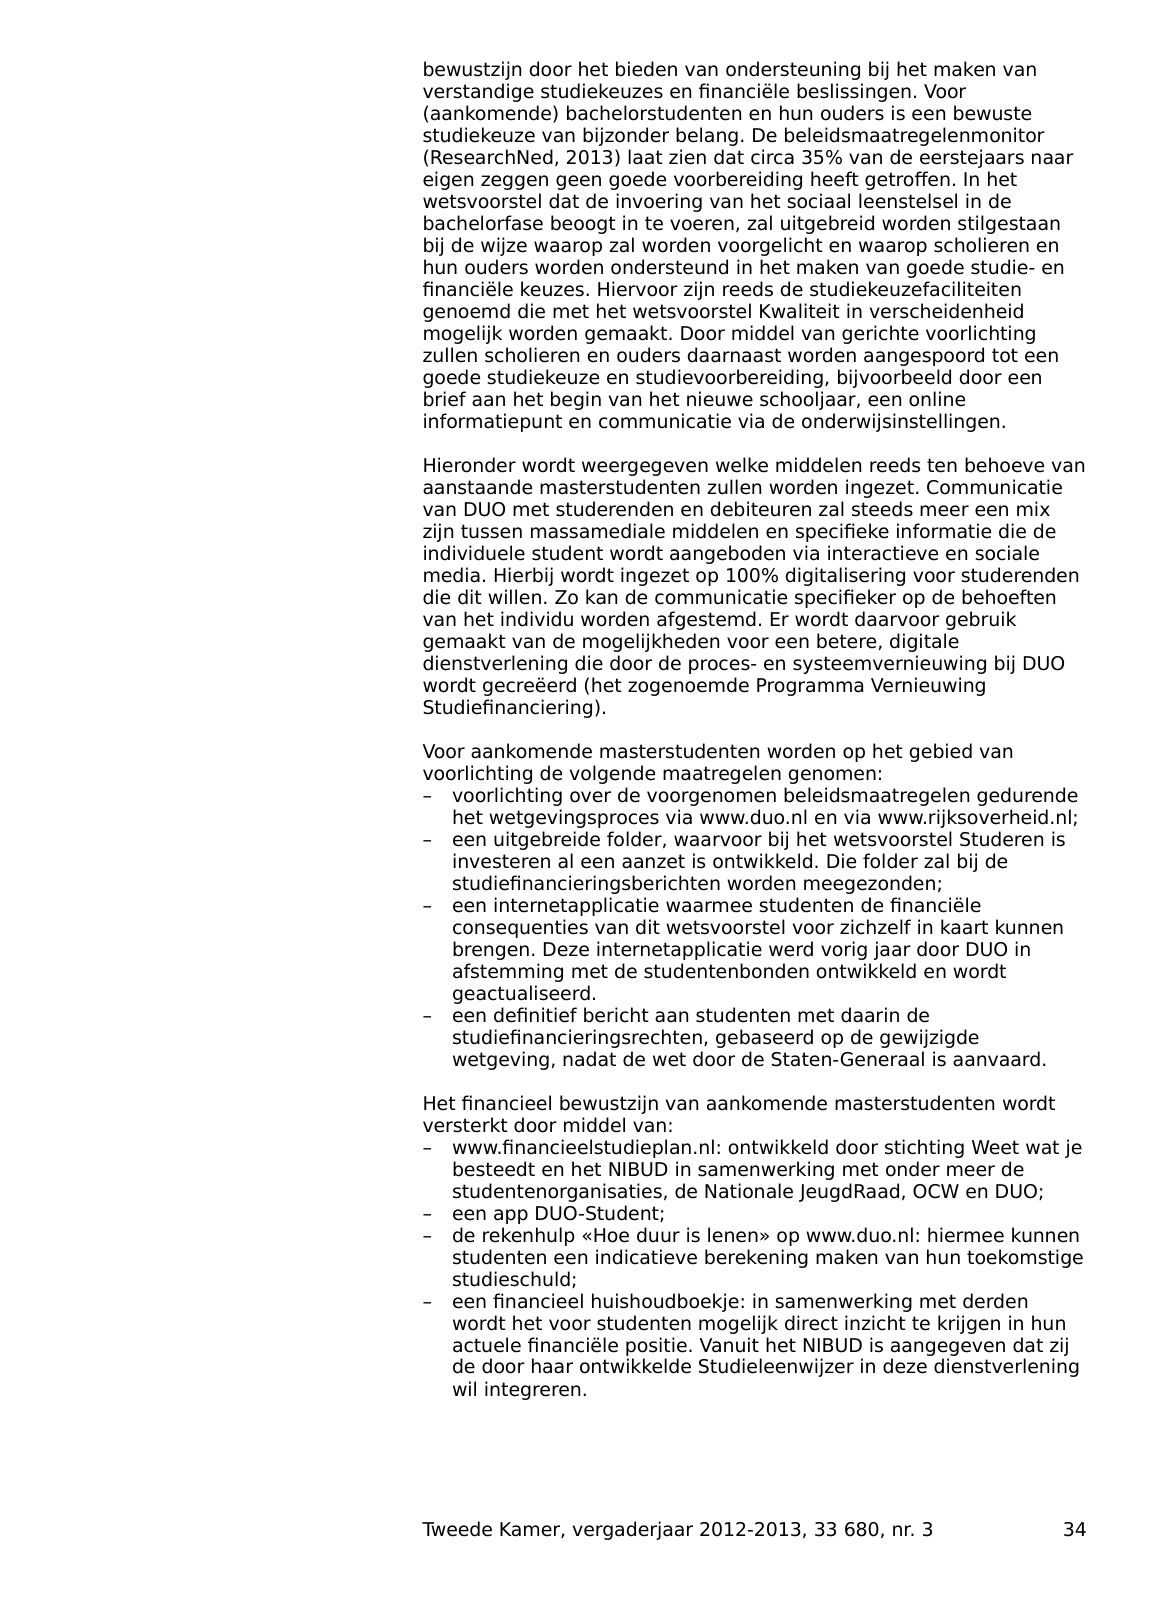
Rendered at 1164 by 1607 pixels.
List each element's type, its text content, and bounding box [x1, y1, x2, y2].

text – www.financieelstudieplan.nl: ontwikkeld door stichting Weet wat je besteedt en het NIBUD in samenwerking met onder meer de studentenorganisaties, de Nationale JeugdRaad, OCW en DUO; [422, 1137, 1087, 1203]
text – een definitief bericht aan studenten met daarin de studiefinancieringsrechten, gebaseerd op de gewijzigde wetgeving, nadat de wet door de Staten-Generaal is aanvaard. [422, 1004, 1087, 1071]
text – voorlichting over de voorgenomen beleidsmaatregelen gedurende het wetgevingsproces via www.duo.nl en via www.rijksoverheid.nl; [422, 785, 1087, 829]
text – een uitgebreide folder, waarvoor bij het wetsvoorstel Studeren is investeren al een aanzet is ontwikkeld. Die folder zal bij de studiefinancieringsberichten worden meegezonden; [422, 829, 1087, 895]
text – de rekenhulp «Hoe duur is lenen» op www.duo.nl: hiermee kunnen studenten een indicatieve berekening maken van hun toekomstige studieschuld; [422, 1224, 1087, 1291]
text bewustzijn door het bieden van ondersteuning bij het maken van verstandige studiekeuzes en financiële beslissingen. Voor (aankomende) bachelorstudenten en hun ouders is een bewuste studiekeuze van bijzonder belang. De beleidsmaatregelenmonitor (ResearchNed, 2013) laat zien dat circa 35% van de eerstejaars naar eigen zeggen geen goede voorbereiding heeft getroffen. In het wetsvoorstel dat de invoering van het sociaal leenstelsel in de bachelorfase beoogt in te voeren, zal uitgebreid worden stilgestaan bij de wijze waarop zal worden voorgelicht en waarop scholieren en hun ouders worden ondersteund in het maken van goede studie- en financiële keuzes. Hiervoor zijn reeds de studiekeuzefaciliteiten genoemd die met het wetsvoorstel Kwaliteit in verscheidenheid mogelijk worden gemaakt. Door middel van gerichte voorlichting zullen scholieren en ouders daarnaast worden aangespoord tot een goede studiekeuze en studievoorbereiding, bijvoorbeeld door een brief aan het begin van het nieuwe schooljaar, een online informatiepunt en communicatie via de onderwijsinstellingen. [422, 59, 1087, 433]
text – een financieel huishoudboekje: in samenwerking met derden wordt het voor studenten mogelijk direct inzicht te krijgen in hun actuele financiële positie. Vanuit het NIBUD is aangegeven dat zij de door haar ontwikkelde Studieleenwijzer in deze dienstverlening wil integreren. [422, 1291, 1087, 1400]
text Het financieel bewustzijn van aankomende masterstudenten wordt versterkt door middel van: [422, 1093, 1087, 1137]
text – een internetapplicatie waarmee studenten de financiële consequenties van dit wetsvoorstel voor zichzelf in kaart kunnen brengen. Deze internetapplicatie werd vorig jaar door DUO in afstemming met de studentenbonden ontwikkeld en wordt geactualiseerd. [422, 895, 1087, 1004]
text Hieronder wordt weergegeven welke middelen reeds ten behoeve van aanstaande masterstudenten zullen worden ingezet. Communicatie van DUO met studerenden en debiteuren zal steeds meer een mix zijn tussen massamediale middelen en specifieke informatie die de individuele student wordt aangeboden via interactieve en sociale media. Hierbij wordt ingezet op 100% digitalisering voor studerenden die dit willen. Zo kan de communicatie specifieker op de behoeften van het individu worden afgestemd. Er wordt daarvoor gebruik gemaakt van de mogelijkheden voor een betere, digitale dienstverlening die door de proces- en systeemvernieuwing bij DUO wordt gecreëerd (het zogenoemde Programma Vernieuwing Studiefinanciering). [422, 455, 1087, 719]
text Voor aankomende masterstudenten worden op het gebied van voorlichting de volgende maatregelen genomen: [422, 741, 1087, 785]
text – een app DUO-Student; [422, 1203, 1087, 1224]
